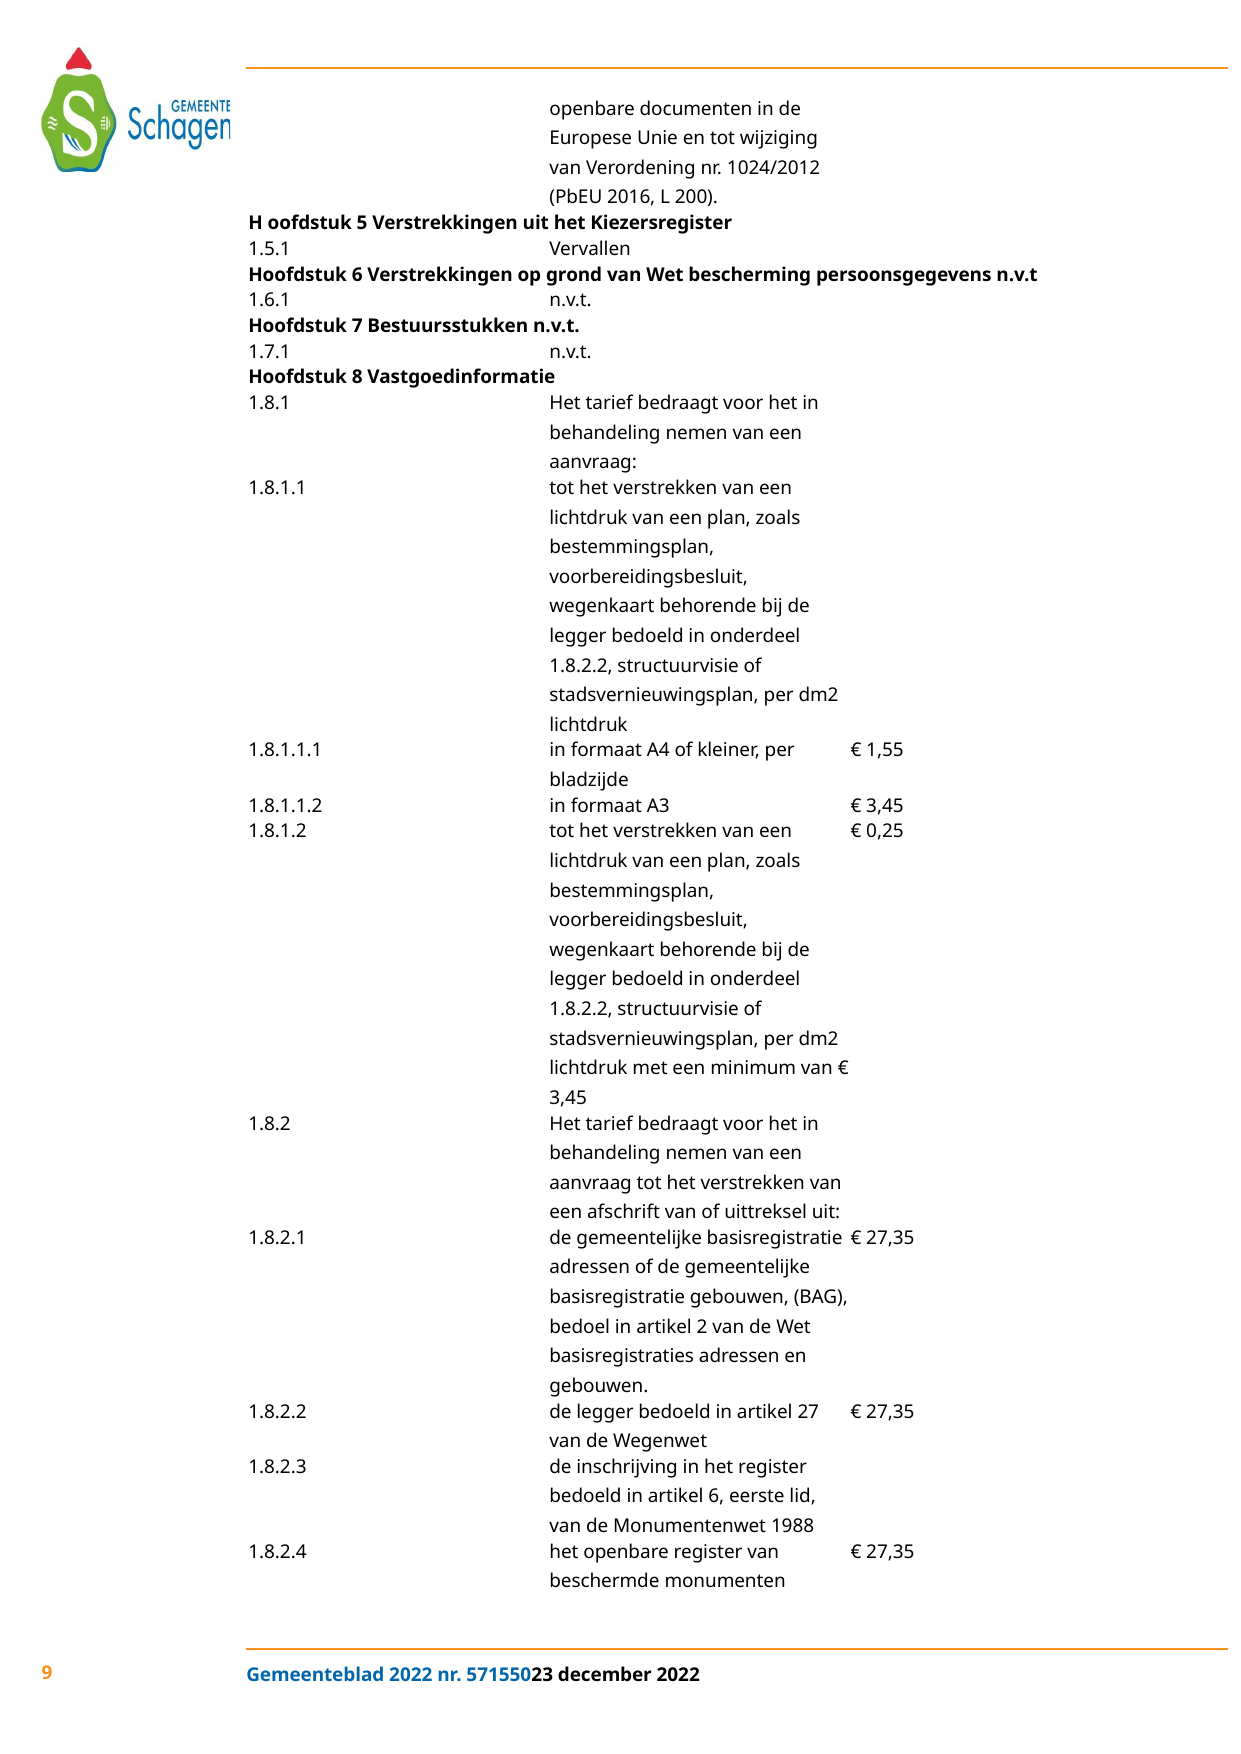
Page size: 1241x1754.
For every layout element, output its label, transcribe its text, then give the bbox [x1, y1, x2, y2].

table_cell n.v.t. [549, 338, 850, 364]
table_cell 1.7.1 [248, 338, 549, 364]
table_cell [850, 1110, 1152, 1224]
table_cell 1.8.2.4 [248, 1538, 549, 1593]
table_cell de inschrijving in het register bedoeld in artikel 6, eerste lid, van de Monumentenwet 1988 [549, 1453, 850, 1538]
table_cell tot het verstrekken van een lichtdruk van een plan, zoals bestemmingsplan, voorbereidingsbesluit, wegenkaart behorende bij de legger bedoeld in onderdeel 1.8.2.2, structuurvisie of stadsvernieuwingsplan, per dm2 lichtdruk met een minimum van € 3,45 [549, 818, 850, 1110]
table_cell Vervallen [549, 235, 850, 261]
table_cell [850, 235, 1152, 261]
table_cell 1.8.2.1 [248, 1224, 549, 1398]
table_cell in formaat A4 of kleiner, per bladzijde [549, 737, 850, 792]
table_cell [850, 286, 1152, 312]
table_cell 1.8.1.1.1 [248, 737, 549, 792]
table_cell 1.8.1.1.2 [248, 792, 549, 818]
table_cell 1.8.2 [248, 1110, 549, 1224]
table_cell Het tarief bedraagt voor het in behandeling nemen van een aanvraag: [549, 389, 850, 474]
table_cell Hoofdstuk 8 Vastgoedinformatie [248, 364, 1152, 389]
table_cell € 1,55 [850, 737, 1152, 792]
table_cell Hoofdstuk 6 Verstrekkingen op grond van Wet bescherming persoonsgegevens n.v.t [248, 261, 1152, 286]
table_cell [248, 95, 549, 209]
table_cell Hoofdstuk 7 Bestuursstukken n.v.t. [248, 312, 1152, 338]
picture [41, 47, 231, 172]
table_cell 1.8.1 [248, 389, 549, 474]
table_cell € 3,45 [850, 792, 1152, 818]
table_cell € 27,35 [850, 1224, 1152, 1398]
table_cell de gemeentelijke basisregistratie adressen of de gemeentelijke basisregistratie gebouwen, (BAG), bedoel in artikel 2 van de Wet basisregistraties adressen en gebouwen. [549, 1224, 850, 1398]
table_cell H oofdstuk 5 Verstrekkingen uit het Kiezersregister [248, 209, 1152, 235]
table_cell 1.5.1 [248, 235, 549, 261]
table_cell tot het verstrekken van een lichtdruk van een plan, zoals bestemmingsplan, voorbereidingsbesluit, wegenkaart behorende bij de legger bedoeld in onderdeel 1.8.2.2, structuurvisie of stadsvernieuwingsplan, per dm2 lichtdruk [549, 474, 850, 737]
table_cell [850, 1453, 1152, 1538]
table_cell [850, 95, 1152, 209]
table_cell 1.8.2.2 [248, 1398, 549, 1453]
table_cell 1.8.2.3 [248, 1453, 549, 1538]
table_cell n.v.t. [549, 286, 850, 312]
table_cell 1.8.1.2 [248, 818, 549, 1110]
table_cell het openbare register van beschermde monumenten [549, 1538, 850, 1593]
table_cell Het tarief bedraagt voor het in behandeling nemen van een aanvraag tot het verstrekken van een afschrift van of uittreksel uit: [549, 1110, 850, 1224]
table_cell 1.8.1.1 [248, 474, 549, 737]
table_cell openbare documenten in de Europese Unie en tot wijziging van Verordening nr. 1024/2012 (PbEU 2016, L 200). [549, 95, 850, 209]
table_cell [850, 474, 1152, 737]
table_cell [850, 338, 1152, 364]
table_cell [850, 389, 1152, 474]
table_cell € 0,25 [850, 818, 1152, 1110]
table_cell 1.6.1 [248, 286, 549, 312]
table_cell in formaat A3 [549, 792, 850, 818]
table_cell € 27,35 [850, 1398, 1152, 1453]
table_cell € 27,35 [850, 1538, 1152, 1593]
table_cell de legger bedoeld in artikel 27 van de Wegenwet [549, 1398, 850, 1453]
